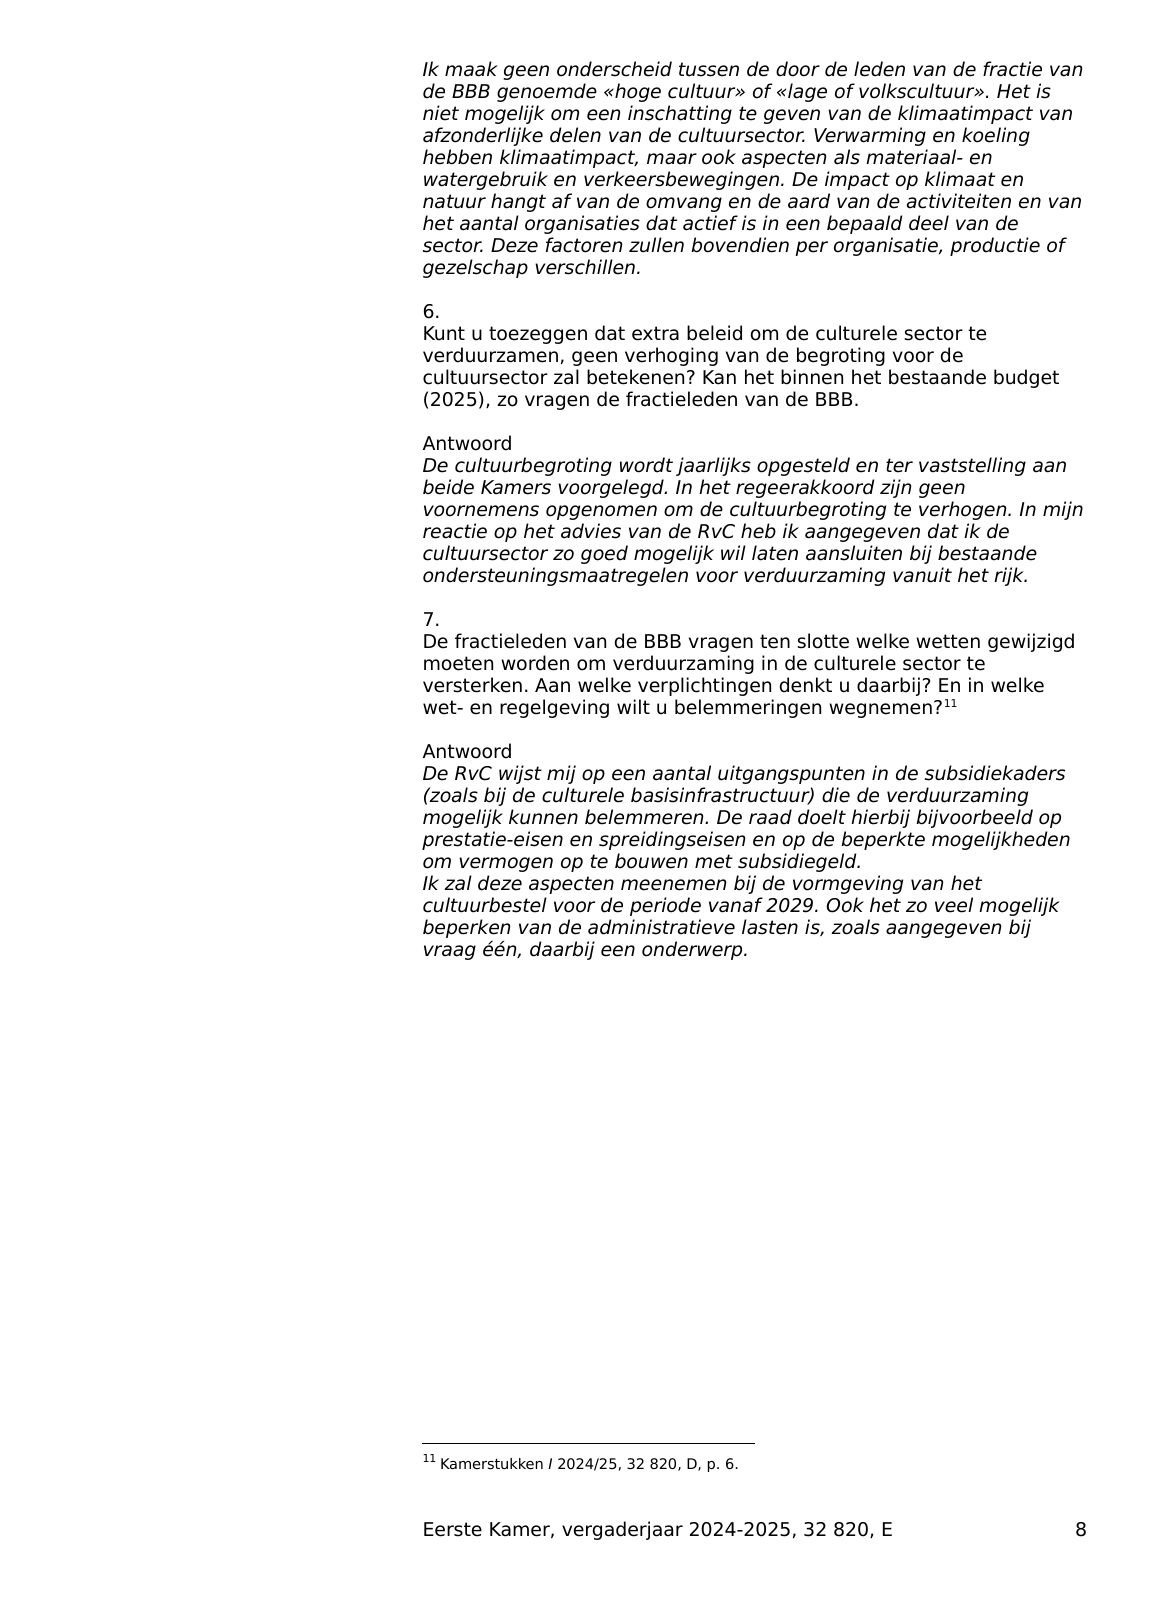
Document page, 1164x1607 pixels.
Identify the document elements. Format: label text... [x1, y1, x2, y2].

text Kunt u toezeggen dat extra beleid om de culturele sector te verduurzamen, geen verhoging van de begroting voor de cultuursector zal betekenen? Kan het binnen het bestaande budget (2025), zo vragen de fractieleden van de BBB. [422, 323, 1087, 411]
text De fractieleden van de BBB vragen ten slotte welke wetten gewijzigd moeten worden om verduurzaming in de culturele sector te versterken. Aan welke verplichtingen denkt u daarbij? En in welke wet- en regelgeving wilt u belemmeringen wegnemen? [422, 631, 1087, 719]
text 7. [422, 609, 1087, 631]
text 6. [422, 301, 1087, 323]
text Antwoord [422, 741, 1087, 763]
text Kamerstukken I 2024/25, 32 820, D, p. 6. [422, 1452, 1087, 1474]
text De cultuurbegroting wordt jaarlijks opgesteld en ter vaststelling aan beide Kamers voorgelegd. In het regeerakkoord zijn geen voornemens opgenomen om de cultuurbegroting te verhogen. In mijn reactie op het advies van de RvC heb ik aangegeven dat ik de cultuursector zo goed mogelijk wil laten aansluiten bij bestaande ondersteuningsmaatregelen voor verduurzaming vanuit het rijk. [422, 455, 1087, 587]
text De RvC wijst mij op een aantal uitgangspunten in de subsidiekaders (zoals bij de culturele basisinfrastructuur) die de verduurzaming mogelijk kunnen belemmeren. De raad doelt hierbij bijvoorbeeld op prestatie-eisen en spreidingseisen en op de beperkte mogelijkheden om vermogen op te bouwen met subsidiegeld. [422, 763, 1087, 873]
text Antwoord [422, 433, 1087, 455]
text Ik zal deze aspecten meenemen bij de vormgeving van het cultuurbestel voor de periode vanaf 2029. Ook het zo veel mogelijk beperken van de administratieve lasten is, zoals aangegeven bij vraag één, daarbij een onderwerp. [422, 873, 1087, 961]
text Ik maak geen onderscheid tussen de door de leden van de fractie van de BBB genoemde «hoge cultuur» of «lage of volkscultuur». Het is niet mogelijk om een inschatting te geven van de klimaatimpact van afzonderlijke delen van de cultuursector. Verwarming en koeling hebben klimaatimpact, maar ook aspecten als materiaal- en watergebruik en verkeersbewegingen. De impact op klimaat en natuur hangt af van de omvang en de aard van de activiteiten en van het aantal organisaties dat actief is in een bepaald deel van de sector. Deze factoren zullen bovendien per organisatie, productie of gezelschap verschillen. [422, 59, 1087, 279]
